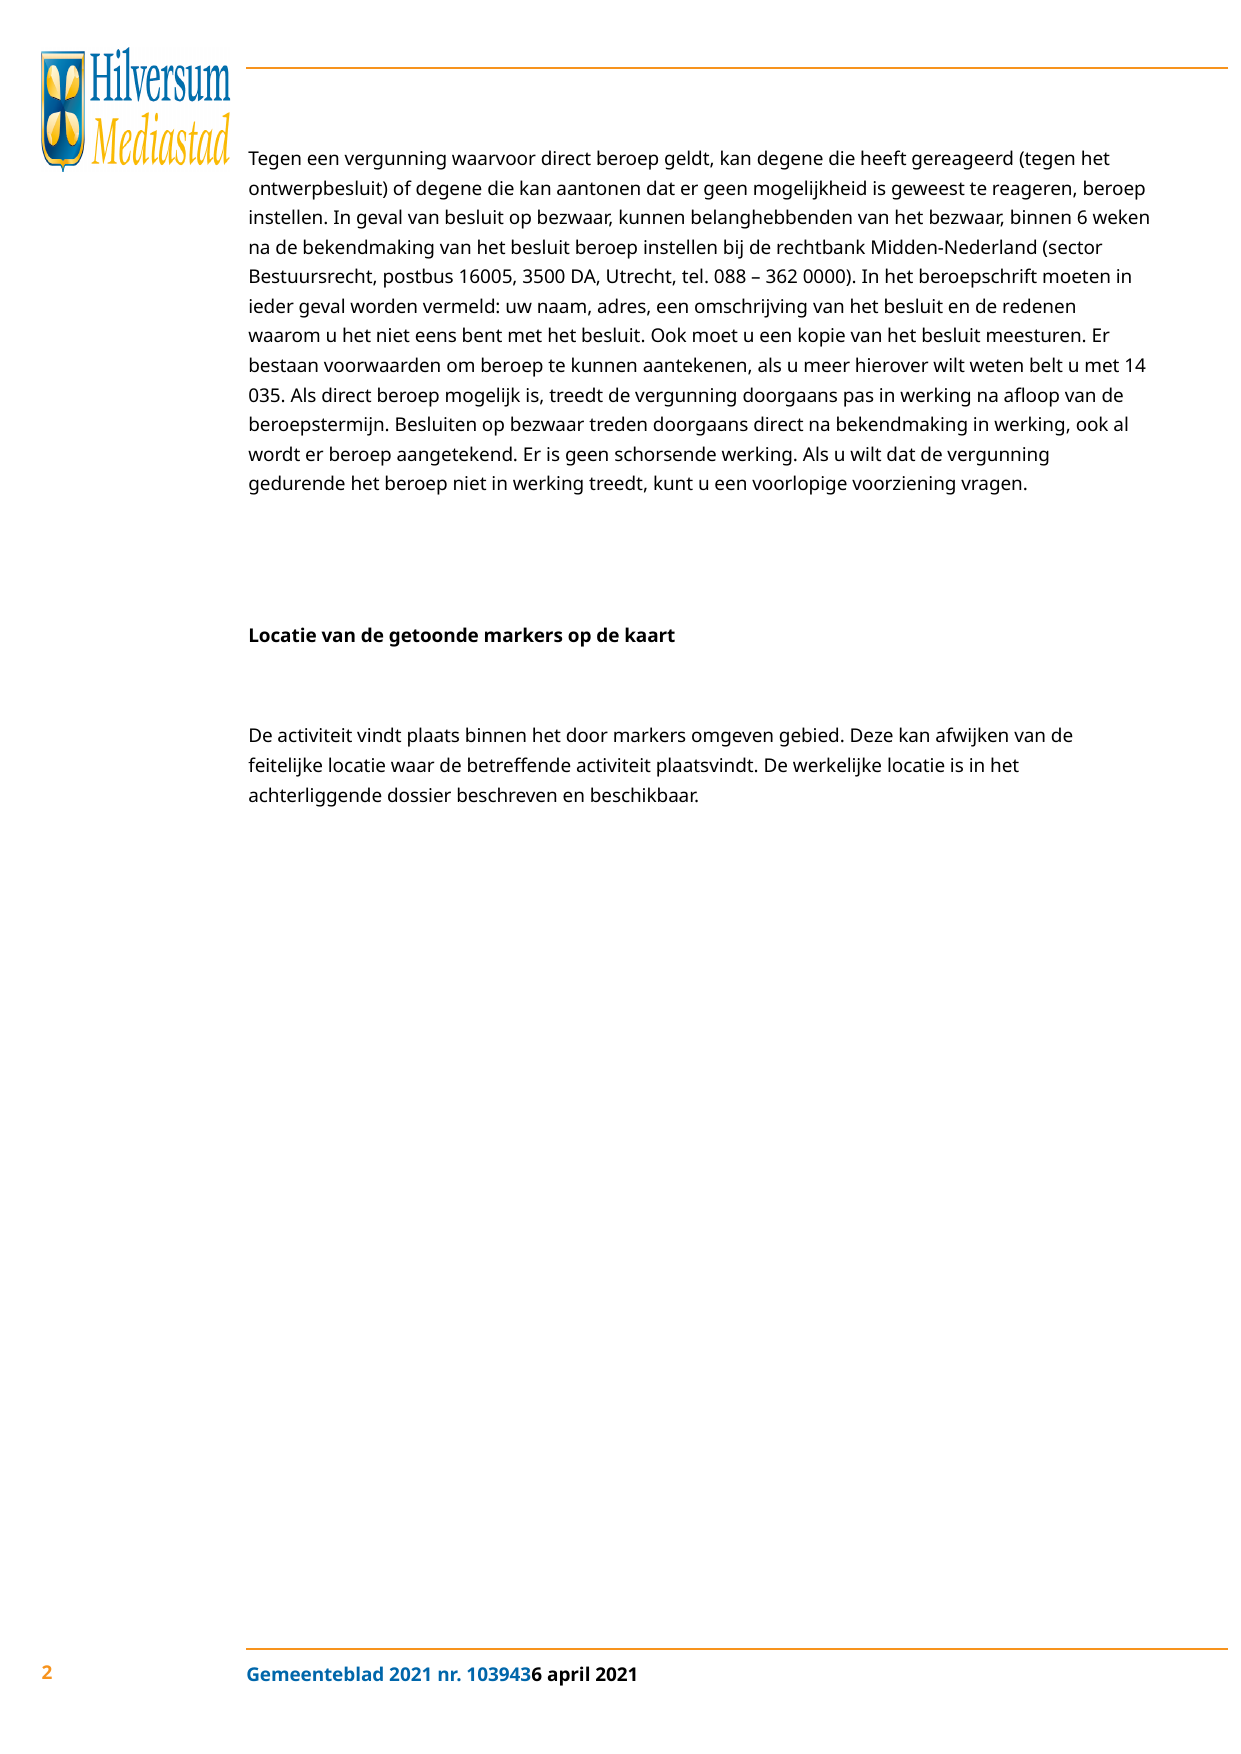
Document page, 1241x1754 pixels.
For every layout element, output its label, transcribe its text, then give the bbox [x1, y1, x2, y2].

text De activiteit vindt plaats binnen het door markers omgeven gebied. Deze kan afwijken van de feitelijke locatie waar de betreffende activiteit plaatsvindt. De werkelijke locatie is in het achterliggende dossier beschreven en beschikbaar. [248, 723, 1152, 808]
text Tegen een vergunning waarvoor direct beroep geldt, kan degene die heeft gereageerd (tegen het ontwerpbesluit) of degene die kan aantonen dat er geen mogelijkheid is geweest te reageren, beroep instellen. In geval van besluit op bezwaar, kunnen belanghebbenden van het bezwaar, binnen 6 weken na de bekendmaking van het besluit beroep instellen bij de rechtbank Midden-Nederland (sector Bestuursrecht, postbus 16005, 3500 DA, Utrecht, tel. 088 – 362 0000). In het beroepschrift moeten in ieder geval worden vermeld: uw naam, adres, een omschrijving van het besluit en de redenen waarom u het niet eens bent met het besluit. Ook moet u een kopie van het besluit meesturen. Er bestaan voorwaarden om beroep te kunnen aantekenen, als u meer hierover wilt weten belt u met 14 035. Als direct beroep mogelijk is, treedt de vergunning doorgaans pas in werking na afloop van de beroepstermijn. Besluiten op bezwaar treden doorgaans direct na bekendmaking in werking, ook al wordt er beroep aangetekend. Er is geen schorsende werking. Als u wilt dat de vergunning gedurende het beroep niet in werking treedt, kunt u een voorlopige voorziening vragen. [248, 145, 1152, 496]
text Locatie van de getoonde markers op de kaart [248, 622, 1152, 648]
picture [41, 47, 231, 172]
